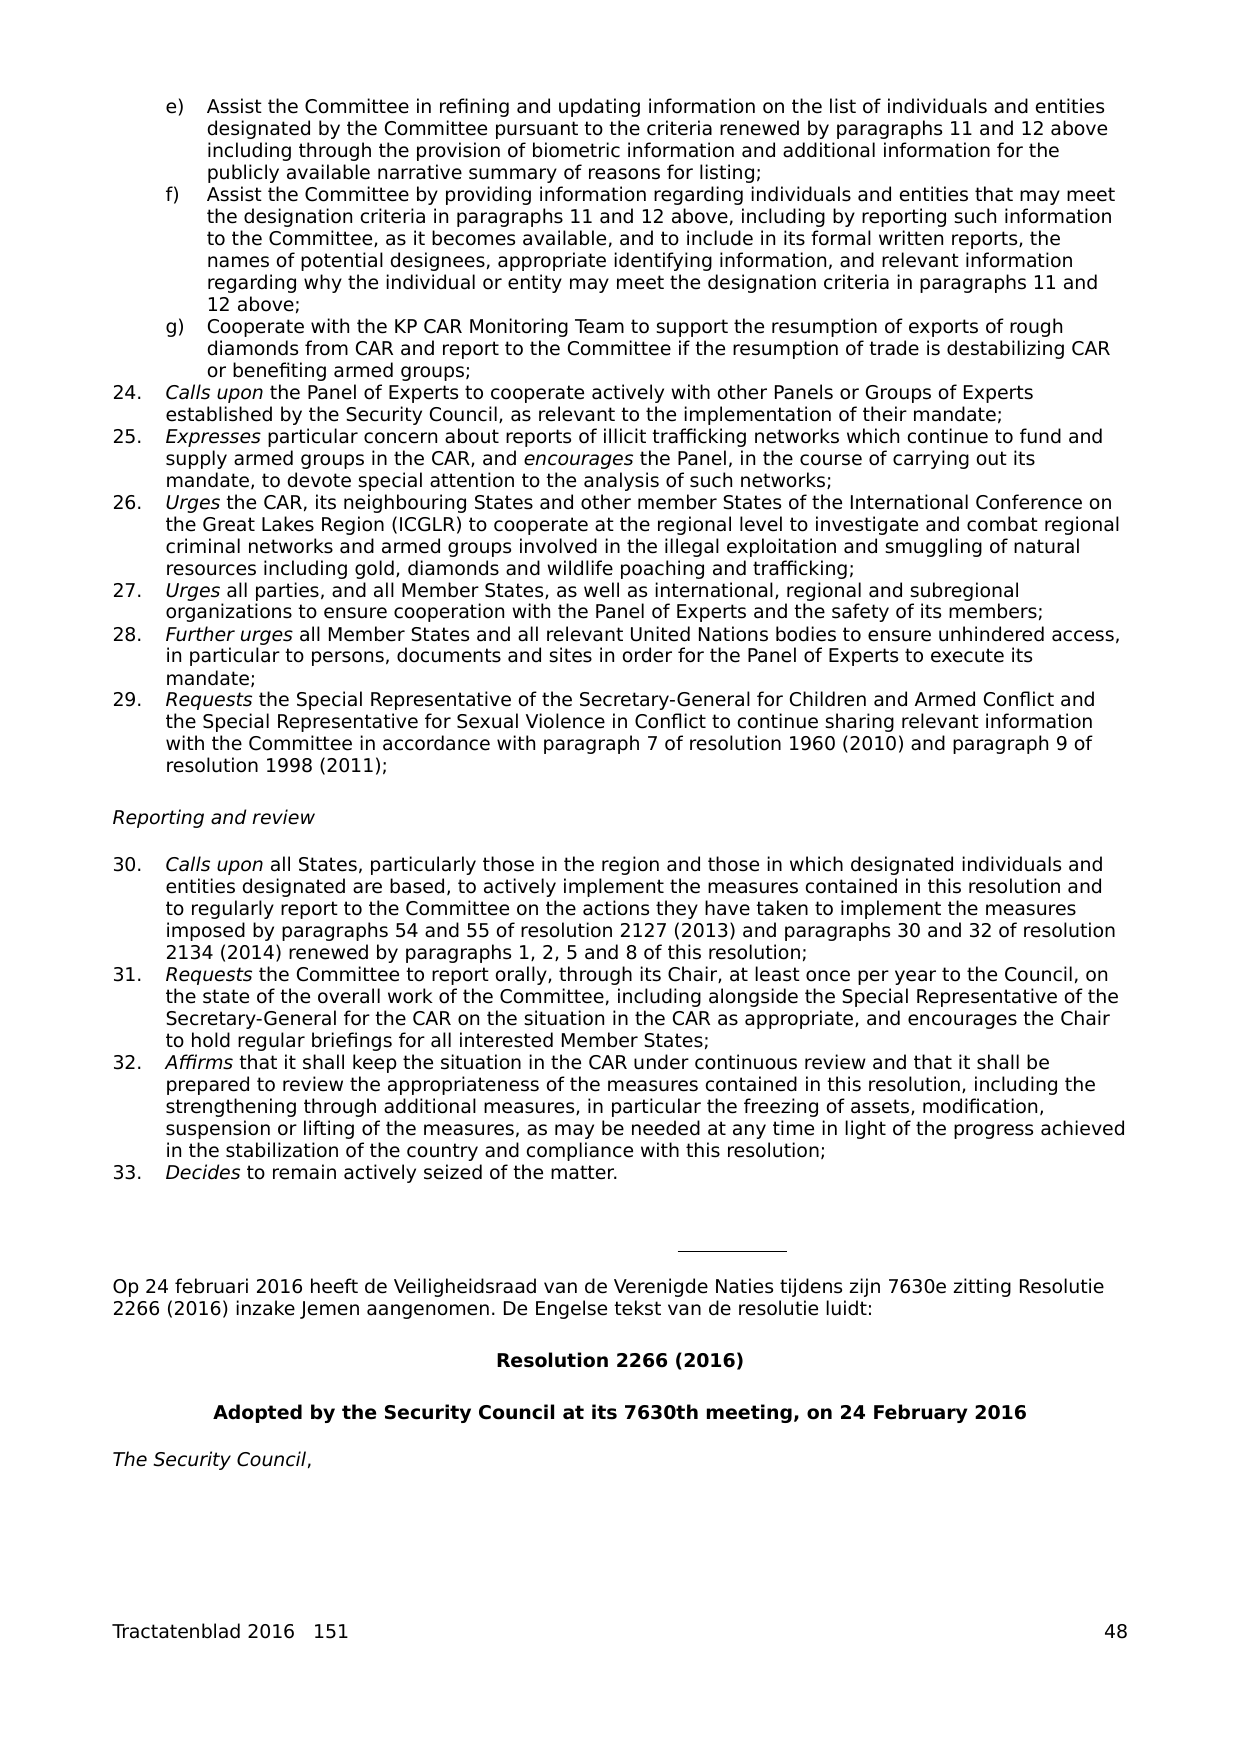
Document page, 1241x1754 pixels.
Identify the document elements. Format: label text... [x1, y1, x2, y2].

text 32. Affirms that it shall keep the situation in the CAR under continuous review and that it shall be prepared to review the appropriateness of the measures contained in this resolution, including the strengthening through additional measures, in particular the freezing of assets, modification, suspension or lifting of the measures, as may be needed at any time in light of the progress achieved in the stabilization of the country and compliance with this resolution; [112, 1052, 1128, 1162]
text e) Assist the Committee in refining and updating information on the list of individuals and entities designated by the Committee pursuant to the criteria renewed by paragraphs 11 and 12 above including through the provision of biometric information and additional information for the publicly available narrative summary of reasons for listing; [165, 96, 1128, 184]
text 29. Requests the Special Representative of the Secretary-General for Children and Armed Conflict and the Special Representative for Sexual Violence in Conflict to continue sharing relevant information with the Committee in accordance with paragraph 7 of resolution 1960 (2010) and paragraph 9 of resolution 1998 (2011); [112, 689, 1128, 777]
subtitle Reporting and review [112, 807, 1128, 829]
subtitle Resolution 2266 (2016) [112, 1350, 1128, 1372]
subtitle Adopted by the Security Council at its 7630th meeting, on 24 February 2016 [112, 1402, 1128, 1424]
text g) Cooperate with the KP CAR Monitoring Team to support the resumption of exports of rough diamonds from CAR and report to the Committee if the resumption of trade is destabilizing CAR or benefiting armed groups; [165, 316, 1128, 382]
text 24. Calls upon the Panel of Experts to cooperate actively with other Panels or Groups of Experts established by the Security Council, as relevant to the implementation of their mandate; [112, 382, 1128, 426]
text 25. Expresses particular concern about reports of illicit trafficking networks which continue to fund and supply armed groups in the CAR, and encourages the Panel, in the course of carrying out its mandate, to devote special attention to the analysis of such networks; [112, 426, 1128, 492]
text 26. Urges the CAR, its neighbouring States and other member States of the International Conference on the Great Lakes Region (ICGLR) to cooperate at the regional level to investigate and combat regional criminal networks and armed groups involved in the illegal exploitation and smuggling of natural resources including gold, diamonds and wildlife poaching and trafficking; [112, 492, 1128, 579]
text 33. Decides to remain actively seized of the matter. [112, 1162, 1128, 1184]
text 30. Calls upon all States, particularly those in the region and those in which designated individuals and entities designated are based, to actively implement the measures contained in this resolution and to regularly report to the Committee on the actions they have taken to implement the measures imposed by paragraphs 54 and 55 of resolution 2127 (2013) and paragraphs 30 and 32 of resolution 2134 (2014) renewed by paragraphs 1, 2, 5 and 8 of this resolution; [112, 854, 1128, 964]
text The Security Council, [112, 1449, 1128, 1471]
text 31. Requests the Committee to report orally, through its Chair, at least once per year to the Council, on the state of the overall work of the Committee, including alongside the Special Representative of the Secretary-General for the CAR on the situation in the CAR as appropriate, and encourages the Chair to hold regular briefings for all interested Member States; [112, 964, 1128, 1052]
text 28. Further urges all Member States and all relevant United Nations bodies to ensure unhindered access, in particular to persons, documents and sites in order for the Panel of Experts to execute its mandate; [112, 623, 1128, 689]
text Op 24 februari 2016 heeft de Veiligheidsraad van de Verenigde Naties tijdens zijn 7630e zitting Resolutie 2266 (2016) inzake Jemen aangenomen. De Engelse tekst van de resolutie luidt: [112, 1276, 1128, 1320]
text f) Assist the Committee by providing information regarding individuals and entities that may meet the designation criteria in paragraphs 11 and 12 above, including by reporting such information to the Committee, as it becomes available, and to include in its formal written reports, the names of potential designees, appropriate identifying information, and relevant information regarding why the individual or entity may meet the designation criteria in paragraphs 11 and 12 above; [165, 184, 1128, 316]
text 27. Urges all parties, and all Member States, as well as international, regional and subregional organizations to ensure cooperation with the Panel of Experts and the safety of its members; [112, 579, 1128, 623]
